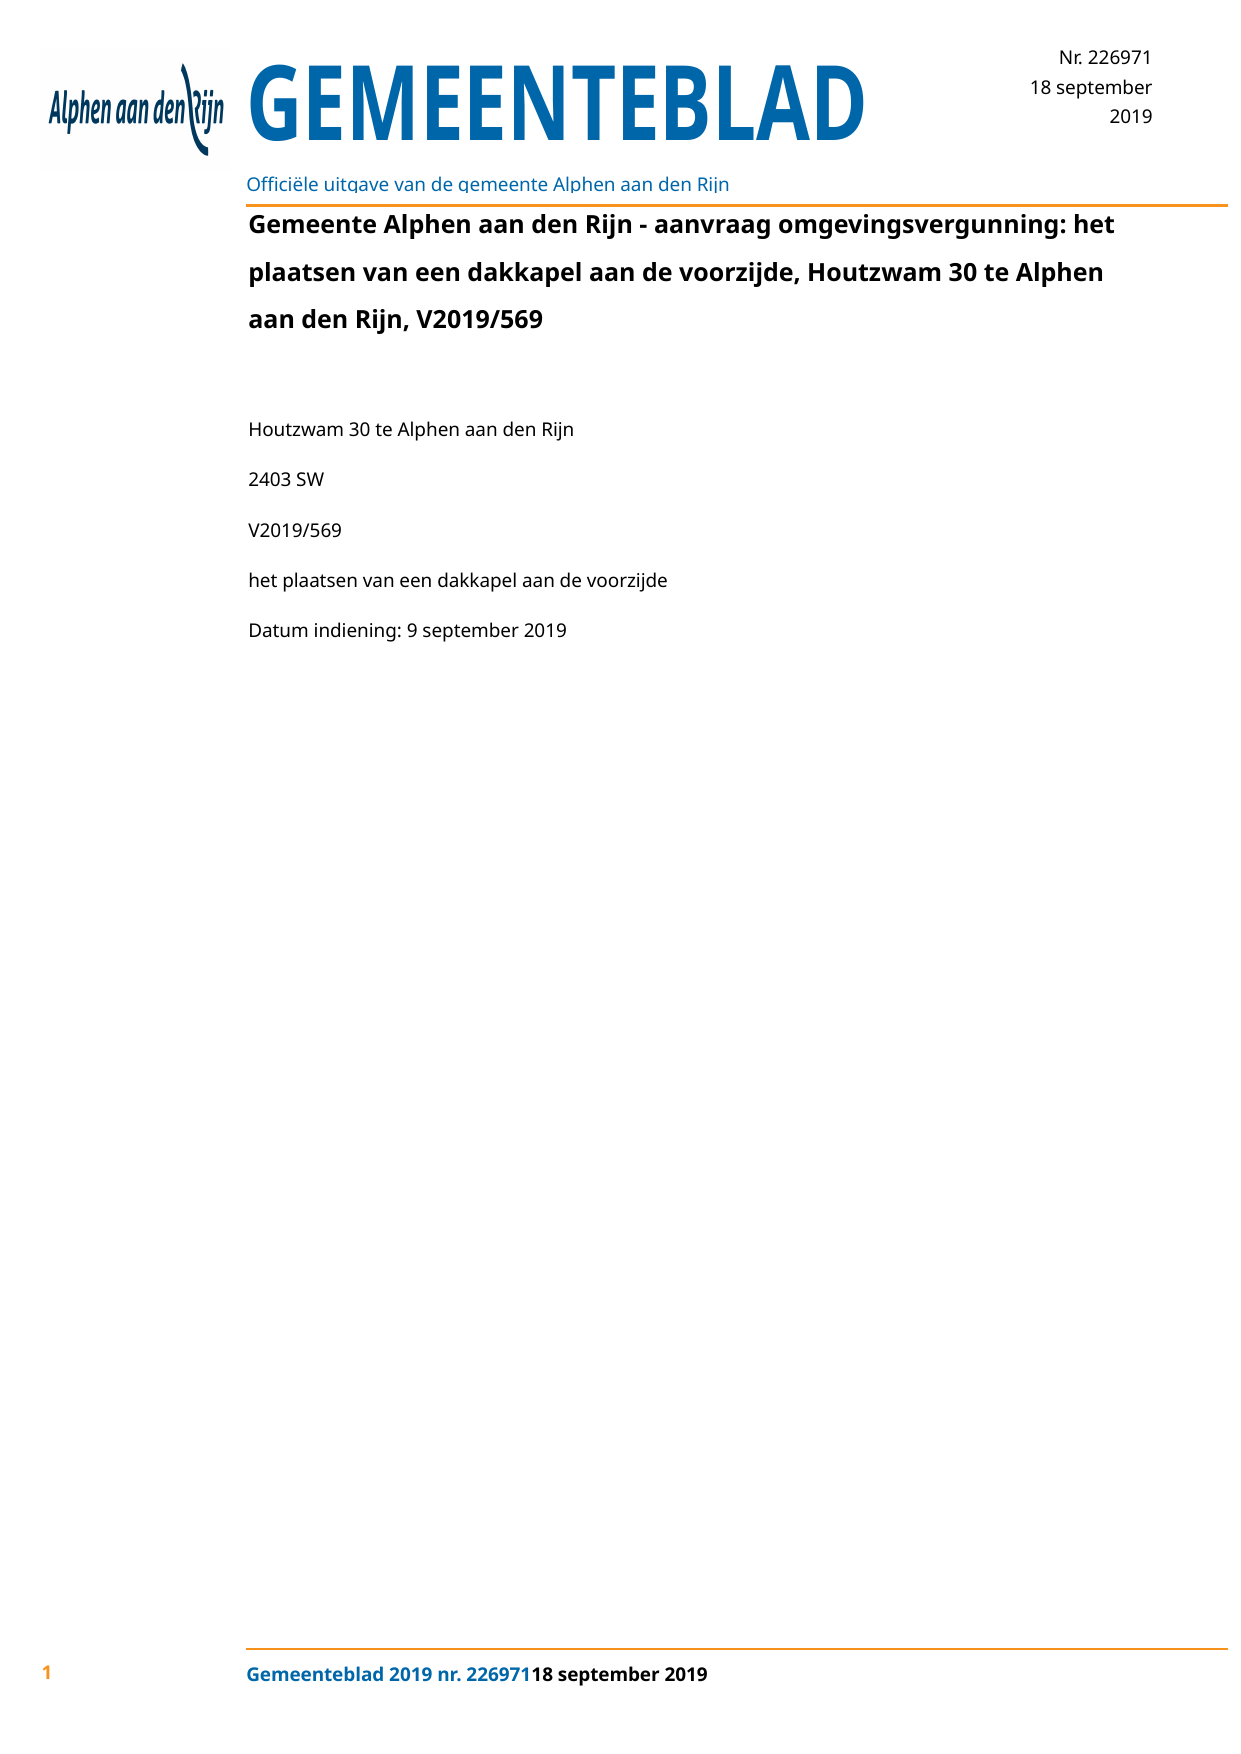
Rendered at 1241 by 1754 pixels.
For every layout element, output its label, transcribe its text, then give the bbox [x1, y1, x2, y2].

text het plaatsen van een dakkapel aan de voorzijde [248, 567, 1152, 593]
text 2403 SW [248, 466, 1152, 492]
text V2019/569 [248, 517, 1152, 542]
text Houtzwam 30 te Alphen aan den Rijn [248, 416, 1152, 442]
text Datum indiening: 9 september 2019 [248, 618, 1152, 643]
picture [41, 47, 231, 172]
text Gemeente Alphen aan den Rijn - aanvraag omgevingsvergunning: het plaatsen van een dakkapel aan de voorzijde, Houtzwam 30 te Alphen aan den Rijn, V2019/569 [248, 207, 1152, 336]
